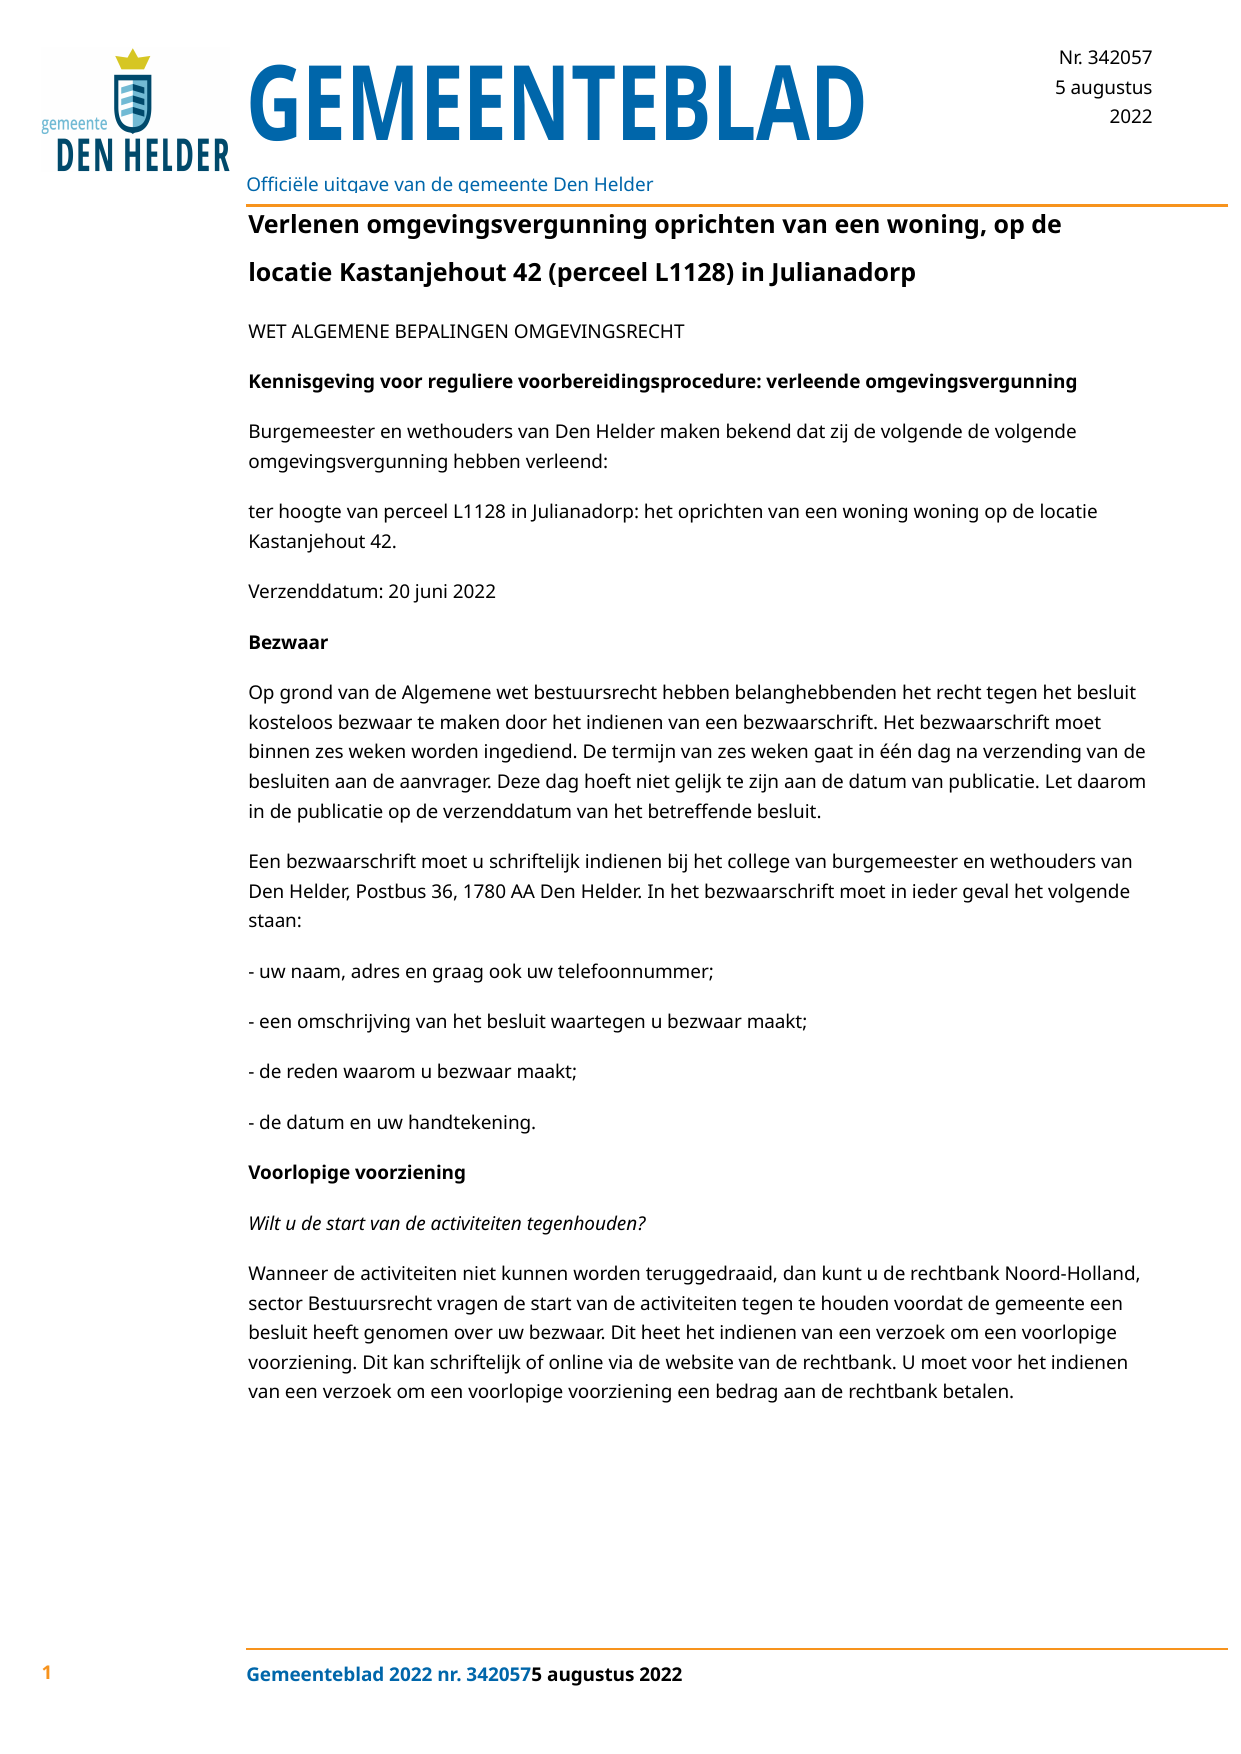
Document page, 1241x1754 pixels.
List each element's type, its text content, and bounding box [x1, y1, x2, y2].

picture [130, 157, 135, 172]
text - een omschrijving van het besluit waartegen u bezwaar maakt; [248, 1008, 1152, 1034]
picture [100, 154, 106, 172]
text - uw naam, adres en graag ook uw telefoonnummer; [248, 958, 1152, 984]
text - de datum en uw handtekening. [248, 1109, 1152, 1135]
picture [63, 144, 68, 165]
text Wanneer de activiteiten niet kunnen worden teruggedraaid, dan kunt u de rechtbank Noord-Holland, sector Bestuursrecht vragen de start van de activiteiten tegen te houden voordat de gemeente een besluit heeft genomen over uw bezwaar. Dit heet het indienen van een verzoek om een voorlopige voorziening. Dit kan schriftelijk of online via de website van de rechtbank. U moet voor het indienen van een verzoek om een voorlopige voorziening een bedrag aan de rechtbank betalen. [248, 1260, 1152, 1404]
text Kennisgeving voor reguliere voorbereidingsprocedure: verleende omgevingsvergunning [248, 368, 1152, 394]
text Wilt u de start van de activiteiten tegenhouden? [248, 1210, 1152, 1236]
text ter hoogte van perceel L1128 in Julianadorp: het oprichten van een woning woning op de locatie Kastanjehout 42. [248, 499, 1152, 554]
text Een bezwaarschrift moet u schriftelijk indienen bij het college van burgemeester en wethouders van Den Helder, Postbus 36, 1780 AA Den Helder. In het bezwaarschrift moet in ieder geval het volgende staan: [248, 848, 1152, 933]
text - de reden waarom u bezwaar maakt; [248, 1059, 1152, 1084]
text Verzenddatum: 20 juni 2022 [248, 579, 1152, 604]
picture [41, 47, 231, 172]
text Op grond van de Algemene wet bestuursrecht hebben belanghebbenden het recht tegen het besluit kosteloos bezwaar te maken door het indienen van een bezwaarschrift. Het bezwaarschrift moet binnen zes weken worden ingediend. De termijn van zes weken gaat in één dag na verzending van de besluiten aan de aanvrager. Deze dag hoeft niet gelijk te zijn aan de datum van publicatie. Let daarom in de publicatie op de verzenddatum van het betreffende besluit. [248, 679, 1152, 824]
text Burgemeester en wethouders van Den Helder maken bekend dat zij de volgende de volgende omgevingsvergunning hebben verleend: [248, 419, 1152, 474]
text Verlenen omgevingsvergunning oprichten van een woning, op de locatie Kastanjehout 42 (perceel L1128) in Julianadorp [248, 207, 1152, 288]
picture [220, 160, 224, 172]
text Bezwaar [248, 629, 1152, 655]
text Voorlopige voorziening [248, 1159, 1152, 1185]
text WET ALGEMENE BEPALINGEN OMGEVINGSRECHT [248, 318, 1152, 344]
picture [182, 144, 187, 165]
